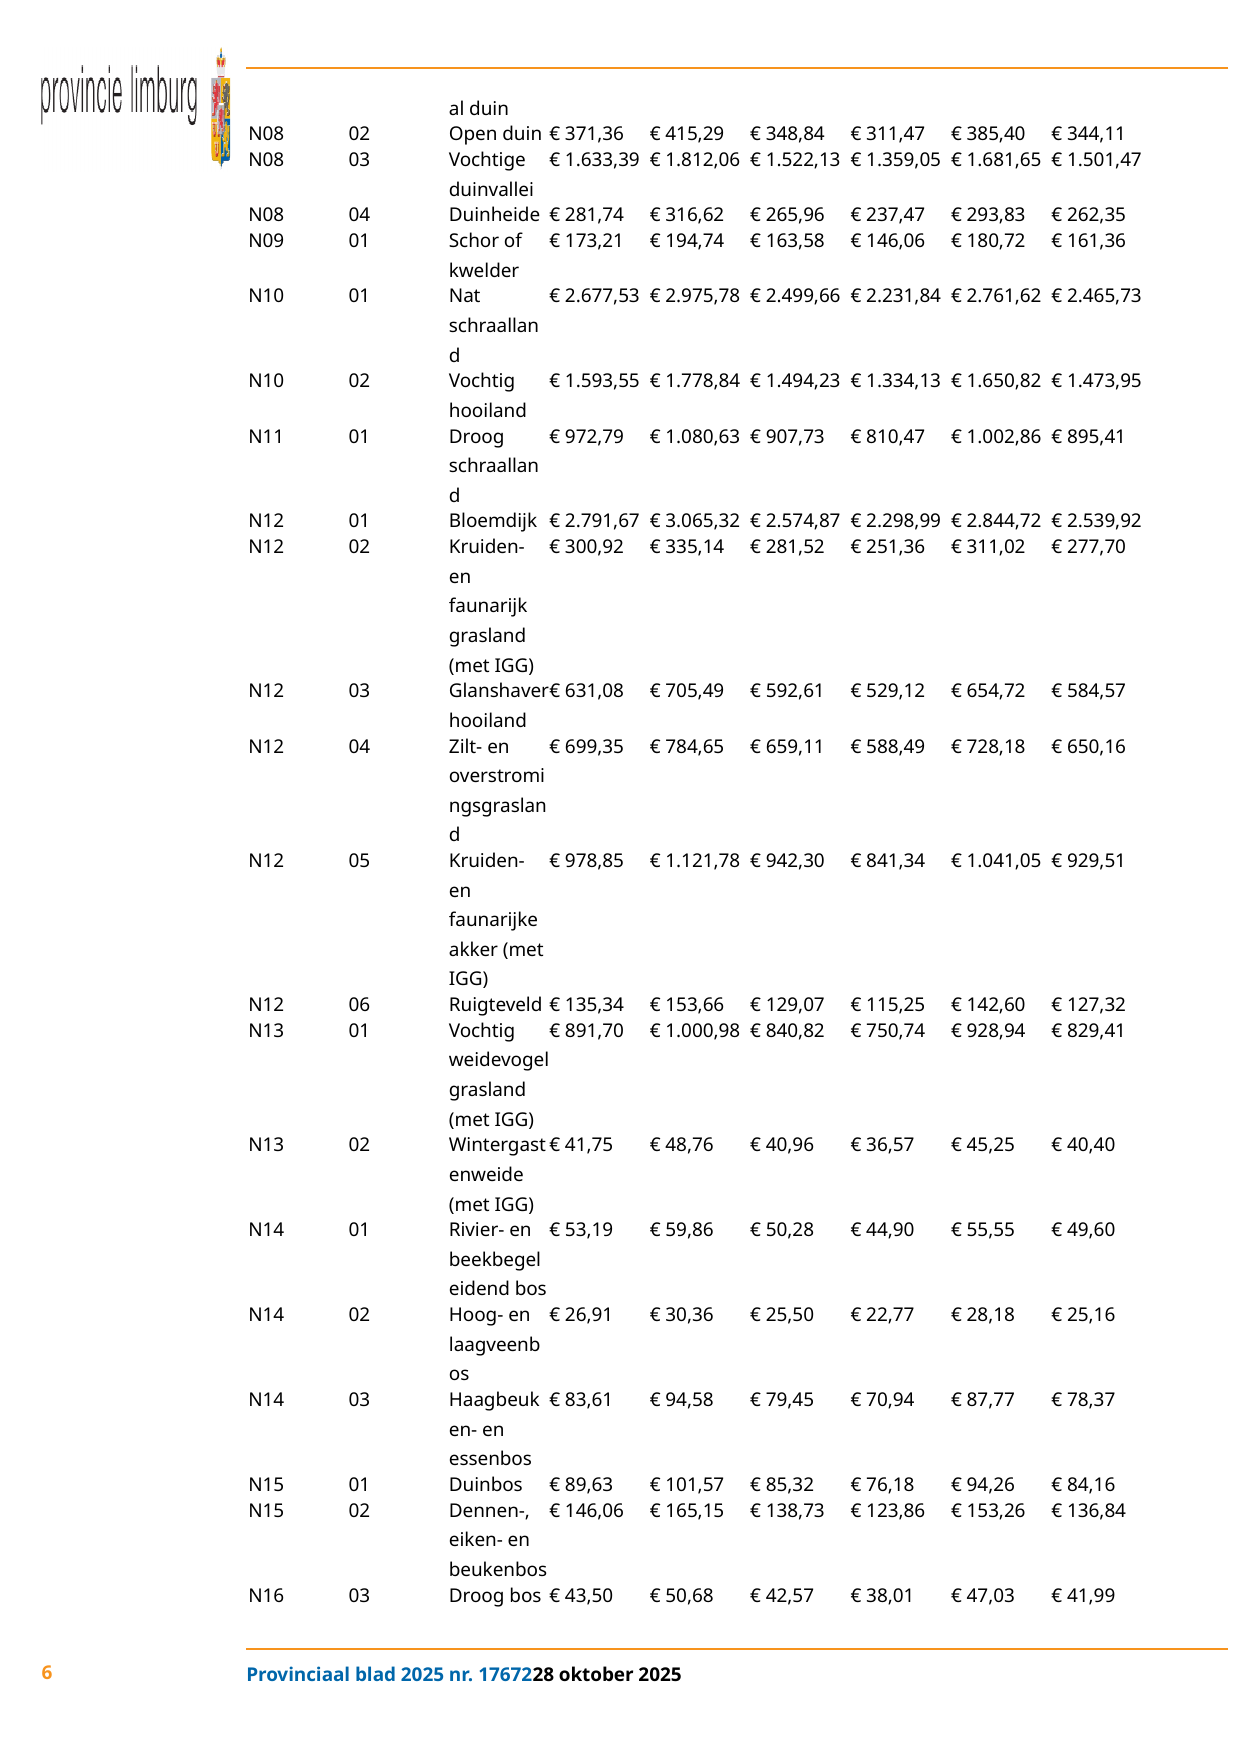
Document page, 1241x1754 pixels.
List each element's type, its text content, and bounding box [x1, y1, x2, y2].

table_cell € 588,49 [850, 733, 951, 847]
table_cell € 47,03 [951, 1582, 1051, 1607]
table_cell € 237,47 [850, 202, 951, 227]
table_cell € 891,70 [549, 1017, 649, 1132]
table_cell € 1.473,95 [1051, 368, 1152, 423]
table_cell € 41,75 [549, 1132, 649, 1216]
table_cell N10 [248, 283, 348, 367]
table_cell Open duin [449, 121, 549, 146]
table_cell Zilt- en overstromingsgrasland [449, 733, 549, 847]
table_cell € 592,61 [750, 678, 850, 733]
table_cell € 1.359,05 [850, 146, 951, 202]
table_cell € 929,51 [1051, 847, 1152, 991]
table_cell € 2.465,73 [1051, 283, 1152, 367]
table_cell 02 [348, 368, 449, 423]
table_cell 01 [348, 227, 449, 283]
table_cell € 153,66 [650, 991, 750, 1017]
table_cell Hoog- en laagveenbos [449, 1301, 549, 1386]
table_cell € 70,94 [850, 1386, 951, 1471]
table_cell 02 [348, 1497, 449, 1582]
table_cell € 48,76 [650, 1132, 750, 1216]
table_cell € 841,34 [850, 847, 951, 991]
table_cell € 1.812,06 [650, 146, 750, 202]
table_cell € 631,08 [549, 678, 649, 733]
table_cell € 415,29 [650, 121, 750, 146]
table_cell € 705,49 [650, 678, 750, 733]
table_cell [248, 95, 348, 121]
table_cell € 829,41 [1051, 1017, 1152, 1132]
table_cell 01 [348, 1471, 449, 1497]
table_cell € 78,37 [1051, 1386, 1152, 1471]
table_cell € 2.975,78 [650, 283, 750, 367]
table_cell € 94,58 [650, 1386, 750, 1471]
table_cell [750, 95, 850, 121]
table_cell € 1.002,86 [951, 423, 1051, 508]
table_cell € 265,96 [750, 202, 850, 227]
table_cell 03 [348, 1386, 449, 1471]
table_cell N16 [248, 1582, 348, 1607]
table_cell € 385,40 [951, 121, 1051, 146]
table_cell 03 [348, 1582, 449, 1607]
table_cell € 654,72 [951, 678, 1051, 733]
table_cell € 1.000,98 [650, 1017, 750, 1132]
table_cell € 36,57 [850, 1132, 951, 1216]
table_cell 03 [348, 146, 449, 202]
table_cell € 25,50 [750, 1301, 850, 1386]
table_cell € 928,94 [951, 1017, 1051, 1132]
table_cell € 1.778,84 [650, 368, 750, 423]
table_cell € 79,45 [750, 1386, 850, 1471]
table_cell € 1.041,05 [951, 847, 1051, 991]
table_cell € 94,26 [951, 1471, 1051, 1497]
table_cell N12 [248, 733, 348, 847]
table_cell N14 [248, 1216, 348, 1301]
table_cell N08 [248, 146, 348, 202]
table_cell € 44,90 [850, 1216, 951, 1301]
table_cell N15 [248, 1471, 348, 1497]
table_cell N13 [248, 1017, 348, 1132]
table_cell € 1.593,55 [549, 368, 649, 423]
table_cell € 43,50 [549, 1582, 649, 1607]
table_cell N10 [248, 368, 348, 423]
table_cell € 2.499,66 [750, 283, 850, 367]
table_cell € 300,92 [549, 534, 649, 677]
table_cell € 2.677,53 [549, 283, 649, 367]
table_cell € 2.298,99 [850, 508, 951, 533]
table_cell € 810,47 [850, 423, 951, 508]
table_cell € 316,62 [650, 202, 750, 227]
table_cell € 123,86 [850, 1497, 951, 1582]
table_cell 03 [348, 678, 449, 733]
table_cell € 348,84 [750, 121, 850, 146]
table_cell € 2.791,67 [549, 508, 649, 533]
table_cell € 650,16 [1051, 733, 1152, 847]
table_cell Vochtige duinvallei [449, 146, 549, 202]
table_cell € 1.681,65 [951, 146, 1051, 202]
table_cell € 129,07 [750, 991, 850, 1017]
table_cell € 1.650,82 [951, 368, 1051, 423]
table_cell € 2.539,92 [1051, 508, 1152, 533]
table_cell € 277,70 [1051, 534, 1152, 677]
table_cell € 2.761,62 [951, 283, 1051, 367]
table_cell Droog schraalland [449, 423, 549, 508]
table_cell € 907,73 [750, 423, 850, 508]
table_cell N12 [248, 847, 348, 991]
table_cell € 584,57 [1051, 678, 1152, 733]
table_cell € 784,65 [650, 733, 750, 847]
table_cell [348, 95, 449, 121]
table_cell € 55,55 [951, 1216, 1051, 1301]
table_cell Ruigteveld [449, 991, 549, 1017]
table_cell 02 [348, 1301, 449, 1386]
table_cell Vochtig hooiland [449, 368, 549, 423]
table_cell € 50,68 [650, 1582, 750, 1607]
table_cell 02 [348, 121, 449, 146]
table_cell € 138,73 [750, 1497, 850, 1582]
table_cell [951, 95, 1051, 121]
table_cell € 41,99 [1051, 1582, 1152, 1607]
table_cell € 173,21 [549, 227, 649, 283]
table_cell Kruiden- en faunarijk grasland (met IGG) [449, 534, 549, 677]
table_cell € 942,30 [750, 847, 850, 991]
table_cell € 50,28 [750, 1216, 850, 1301]
table_cell € 49,60 [1051, 1216, 1152, 1301]
table_cell N13 [248, 1132, 348, 1216]
table_cell € 311,47 [850, 121, 951, 146]
table_cell N12 [248, 991, 348, 1017]
table_cell N12 [248, 508, 348, 533]
table_cell Nat schraalland [449, 283, 549, 367]
table_cell € 161,36 [1051, 227, 1152, 283]
table_cell € 163,58 [750, 227, 850, 283]
table_cell € 42,57 [750, 1582, 850, 1607]
picture [41, 47, 231, 172]
table_cell [850, 95, 951, 121]
table_cell € 2.574,87 [750, 508, 850, 533]
table_cell € 127,32 [1051, 991, 1152, 1017]
table_cell 06 [348, 991, 449, 1017]
table_cell € 262,35 [1051, 202, 1152, 227]
table_cell N15 [248, 1497, 348, 1582]
table_cell € 85,32 [750, 1471, 850, 1497]
table_cell al duin [449, 95, 549, 121]
table_cell € 26,91 [549, 1301, 649, 1386]
table_cell 05 [348, 847, 449, 991]
table_cell 02 [348, 534, 449, 677]
table_cell € 2.231,84 [850, 283, 951, 367]
table_cell 01 [348, 423, 449, 508]
table_cell Vochtig weidevogelgrasland (met IGG) [449, 1017, 549, 1132]
table_cell Bloemdijk [449, 508, 549, 533]
table_cell 01 [348, 1216, 449, 1301]
table_cell € 142,60 [951, 991, 1051, 1017]
table_cell € 87,77 [951, 1386, 1051, 1471]
table_cell 02 [348, 1132, 449, 1216]
table_cell € 281,74 [549, 202, 649, 227]
table_cell € 659,11 [750, 733, 850, 847]
table_cell € 1.633,39 [549, 146, 649, 202]
table_cell € 38,01 [850, 1582, 951, 1607]
table_cell € 25,16 [1051, 1301, 1152, 1386]
table_cell € 146,06 [850, 227, 951, 283]
table_cell € 728,18 [951, 733, 1051, 847]
table_cell 04 [348, 202, 449, 227]
table_cell 01 [348, 508, 449, 533]
table_cell € 53,19 [549, 1216, 649, 1301]
table_cell 01 [348, 283, 449, 367]
table_cell € 83,61 [549, 1386, 649, 1471]
table_cell € 1.522,13 [750, 146, 850, 202]
table_cell € 699,35 [549, 733, 649, 847]
table_cell € 371,36 [549, 121, 649, 146]
table_cell € 101,57 [650, 1471, 750, 1497]
table_cell Droog bos [449, 1582, 549, 1607]
table_cell € 136,84 [1051, 1497, 1152, 1582]
table_cell € 1.080,63 [650, 423, 750, 508]
table_cell € 146,06 [549, 1497, 649, 1582]
table_cell N14 [248, 1301, 348, 1386]
table_cell N08 [248, 121, 348, 146]
table_cell € 251,36 [850, 534, 951, 677]
table_cell € 750,74 [850, 1017, 951, 1132]
table_cell € 40,96 [750, 1132, 850, 1216]
table_cell € 335,14 [650, 534, 750, 677]
table_cell € 972,79 [549, 423, 649, 508]
table_cell Schor of kwelder [449, 227, 549, 283]
table_cell Duinbos [449, 1471, 549, 1497]
table_cell N12 [248, 678, 348, 733]
table_cell € 1.334,13 [850, 368, 951, 423]
table_cell € 194,74 [650, 227, 750, 283]
table_cell € 59,86 [650, 1216, 750, 1301]
table_cell Rivier- en beekbegeleidend bos [449, 1216, 549, 1301]
table_cell Duinheide [449, 202, 549, 227]
table_cell Haagbeuken- en essenbos [449, 1386, 549, 1471]
table_cell € 180,72 [951, 227, 1051, 283]
table_cell € 22,77 [850, 1301, 951, 1386]
table_cell Kruiden- en faunarijke akker (met IGG) [449, 847, 549, 991]
table_cell € 153,26 [951, 1497, 1051, 1582]
table_cell N09 [248, 227, 348, 283]
table_cell 01 [348, 1017, 449, 1132]
table_cell € 165,15 [650, 1497, 750, 1582]
table_cell [549, 95, 649, 121]
table_cell [1051, 95, 1152, 121]
table_cell € 30,36 [650, 1301, 750, 1386]
table_cell € 115,25 [850, 991, 951, 1017]
table_cell Glanshaverhooiland [449, 678, 549, 733]
table_cell N14 [248, 1386, 348, 1471]
table_cell N12 [248, 534, 348, 677]
table_cell € 1.494,23 [750, 368, 850, 423]
table_cell Dennen-, eiken- en beukenbos [449, 1497, 549, 1582]
table_cell € 3.065,32 [650, 508, 750, 533]
table_cell € 2.844,72 [951, 508, 1051, 533]
table_cell € 1.121,78 [650, 847, 750, 991]
table_cell € 135,34 [549, 991, 649, 1017]
table_cell N11 [248, 423, 348, 508]
table_cell 04 [348, 733, 449, 847]
table_cell € 40,40 [1051, 1132, 1152, 1216]
table_cell € 311,02 [951, 534, 1051, 677]
table_cell € 840,82 [750, 1017, 850, 1132]
table_cell € 89,63 [549, 1471, 649, 1497]
table_cell € 45,25 [951, 1132, 1051, 1216]
table_cell € 895,41 [1051, 423, 1152, 508]
table_cell € 281,52 [750, 534, 850, 677]
table_cell € 76,18 [850, 1471, 951, 1497]
table_cell € 28,18 [951, 1301, 1051, 1386]
table_cell [650, 95, 750, 121]
table_cell N08 [248, 202, 348, 227]
table_cell € 529,12 [850, 678, 951, 733]
table_cell € 978,85 [549, 847, 649, 991]
table_cell € 1.501,47 [1051, 146, 1152, 202]
table_cell € 293,83 [951, 202, 1051, 227]
table_cell Wintergastenweide (met IGG) [449, 1132, 549, 1216]
table_cell € 84,16 [1051, 1471, 1152, 1497]
table_cell € 344,11 [1051, 121, 1152, 146]
